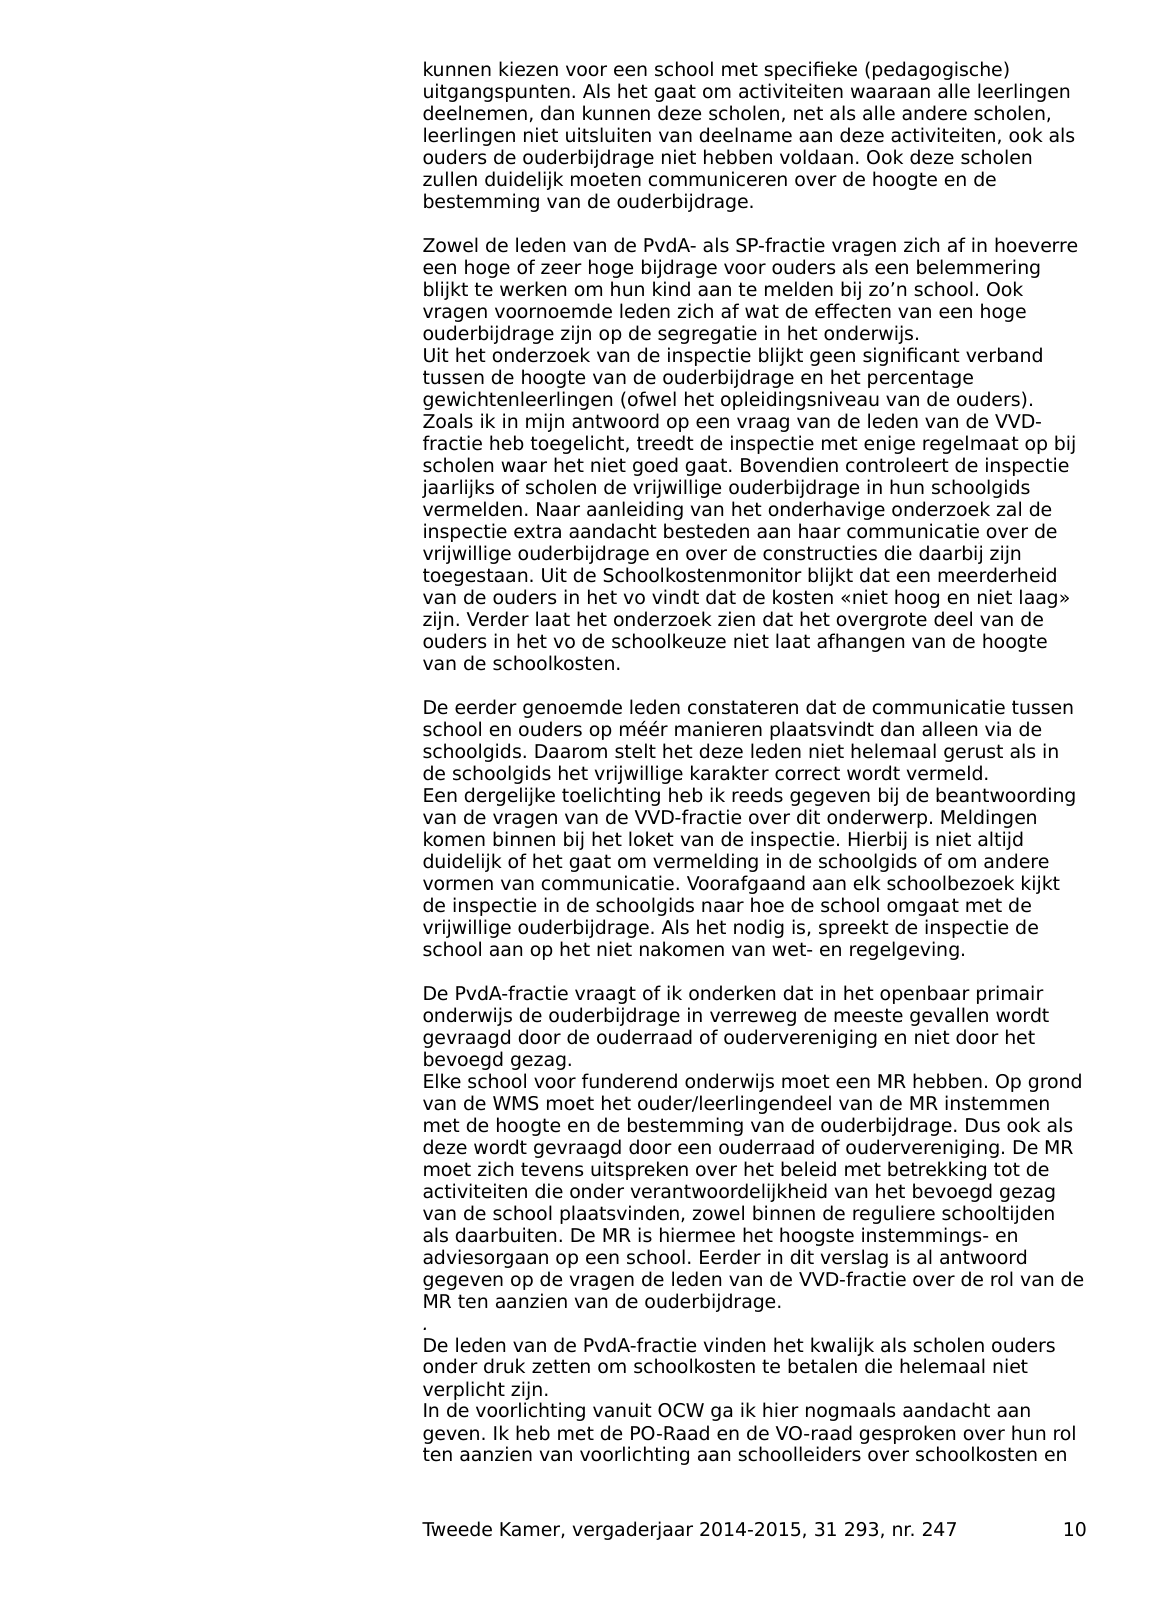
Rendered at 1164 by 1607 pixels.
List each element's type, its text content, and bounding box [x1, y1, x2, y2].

text In de voorlichting vanuit OCW ga ik hier nogmaals aandacht aan geven. Ik heb met de PO-Raad en de VO-raad gesproken over hun rol ten aanzien van voorlichting aan schoolleiders over schoolkosten en [422, 1400, 1087, 1466]
text Zowel de leden van de PvdA- als SP-fractie vragen zich af in hoeverre een hoge of zeer hoge bijdrage voor ouders als een belemmering blijkt te werken om hun kind aan te melden bij zo’n school. Ook vragen voornoemde leden zich af wat de effecten van een hoge ouderbijdrage zijn op de segregatie in het onderwijs. [422, 235, 1087, 345]
text De leden van de PvdA-fractie vinden het kwalijk als scholen ouders onder druk zetten om schoolkosten te betalen die helemaal niet verplicht zijn. [422, 1334, 1087, 1400]
text Een dergelijke toelichting heb ik reeds gegeven bij de beantwoording van de vragen van de VVD-fractie over dit onderwerp. Meldingen komen binnen bij het loket van de inspectie. Hierbij is niet altijd duidelijk of het gaat om vermelding in de schoolgids of om andere vormen van communicatie. Voorafgaand aan elk schoolbezoek kijkt de inspectie in de schoolgids naar hoe de school omgaat met de vrijwillige ouderbijdrage. Als het nodig is, spreekt de inspectie de school aan op het niet nakomen van wet- en regelgeving. [422, 785, 1087, 961]
text . [422, 1312, 1087, 1334]
text Uit het onderzoek van de inspectie blijkt geen significant verband tussen de hoogte van de ouderbijdrage en het percentage gewichtenleerlingen (ofwel het opleidingsniveau van de ouders). Zoals ik in mijn antwoord op een vraag van de leden van de VVD-fractie heb toegelicht, treedt de inspectie met enige regelmaat op bij scholen waar het niet goed gaat. Bovendien controleert de inspectie jaarlijks of scholen de vrijwillige ouderbijdrage in hun schoolgids vermelden. Naar aanleiding van het onderhavige onderzoek zal de inspectie extra aandacht besteden aan haar communicatie over de vrijwillige ouderbijdrage en over de constructies die daarbij zijn toegestaan. Uit de Schoolkostenmonitor blijkt dat een meerderheid van de ouders in het vo vindt dat de kosten «niet hoog en niet laag» zijn. Verder laat het onderzoek zien dat het overgrote deel van de ouders in het vo de schoolkeuze niet laat afhangen van de hoogte van de schoolkosten. [422, 345, 1087, 675]
text De PvdA-fractie vraagt of ik onderken dat in het openbaar primair onderwijs de ouderbijdrage in verreweg de meeste gevallen wordt gevraagd door de ouderraad of oudervereniging en niet door het bevoegd gezag. [422, 983, 1087, 1071]
text Elke school voor funderend onderwijs moet een MR hebben. Op grond van de WMS moet het ouder/leerlingendeel van de MR instemmen met de hoogte en de bestemming van de ouderbijdrage. Dus ook als deze wordt gevraagd door een ouderraad of oudervereniging. De MR moet zich tevens uitspreken over het beleid met betrekking tot de activiteiten die onder verantwoordelijkheid van het bevoegd gezag van de school plaatsvinden, zowel binnen de reguliere schooltijden als daarbuiten. De MR is hiermee het hoogste instemmings- en adviesorgaan op een school. Eerder in dit verslag is al antwoord gegeven op de vragen de leden van de VVD-fractie over de rol van de MR ten aanzien van de ouderbijdrage. [422, 1071, 1087, 1312]
text kunnen kiezen voor een school met specifieke (pedagogische) uitgangspunten. Als het gaat om activiteiten waaraan alle leerlingen deelnemen, dan kunnen deze scholen, net als alle andere scholen, leerlingen niet uitsluiten van deelname aan deze activiteiten, ook als ouders de ouderbijdrage niet hebben voldaan. Ook deze scholen zullen duidelijk moeten communiceren over de hoogte en de bestemming van de ouderbijdrage. [422, 59, 1087, 213]
text De eerder genoemde leden constateren dat de communicatie tussen school en ouders op méér manieren plaatsvindt dan alleen via de schoolgids. Daarom stelt het deze leden niet helemaal gerust als in de schoolgids het vrijwillige karakter correct wordt vermeld. [422, 697, 1087, 785]
